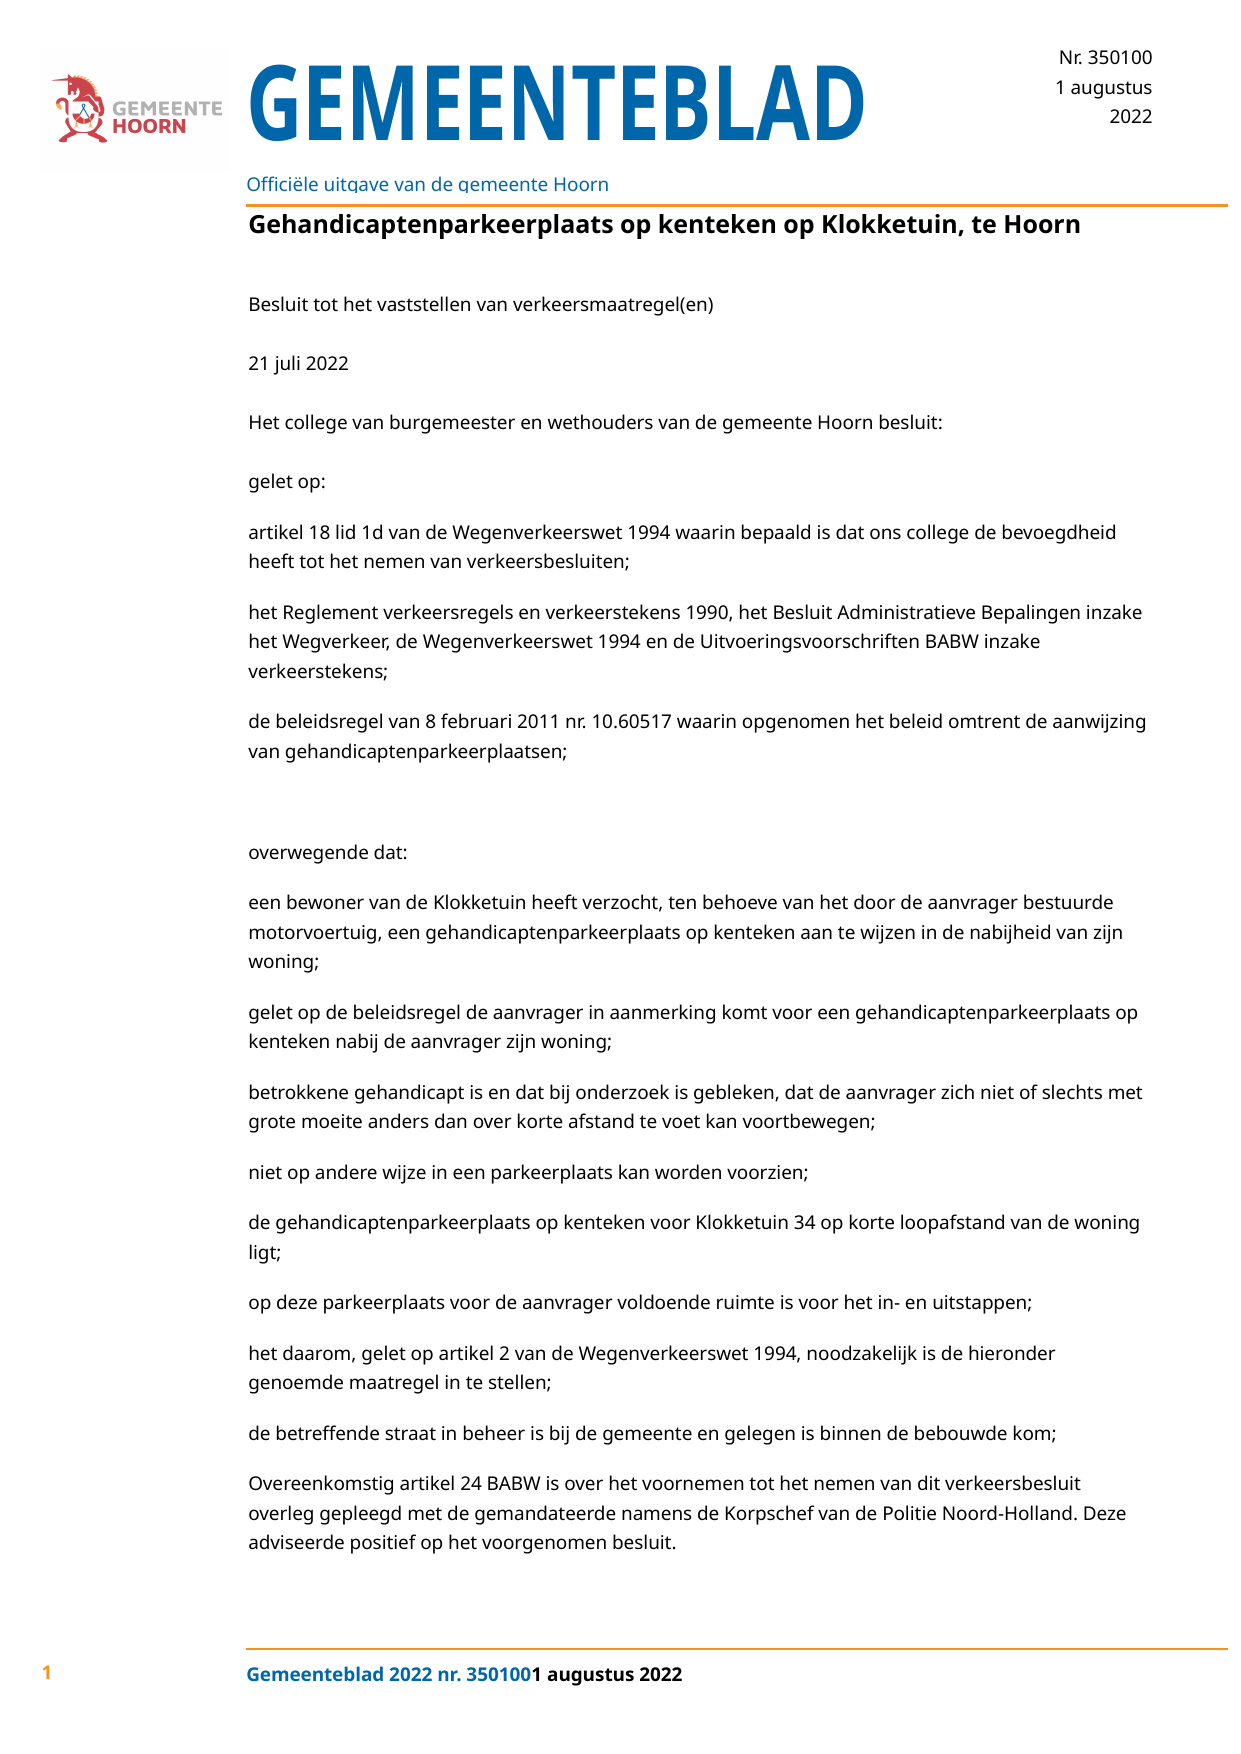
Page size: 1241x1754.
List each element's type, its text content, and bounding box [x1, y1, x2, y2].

text niet op andere wijze in een parkeerplaats kan worden voorzien; [248, 1159, 1152, 1185]
text het Reglement verkeersregels en verkeerstekens 1990, het Besluit Administratieve Bepalingen inzake het Wegverkeer, de Wegenverkeerswet 1994 en de Uitvoeringsvoorschriften BABW inzake verkeerstekens; [248, 599, 1152, 684]
text gelet op de beleidsregel de aanvrager in aanmerking komt voor een gehandicaptenparkeerplaats op kenteken nabij de aanvrager zijn woning; [248, 999, 1152, 1054]
text de betreffende straat in beheer is bij de gemeente en gelegen is binnen de bebouwde kom; [248, 1420, 1152, 1446]
text overwegende dat: [248, 839, 1152, 865]
picture [41, 47, 231, 172]
text Gehandicaptenparkeerplaats op kenteken op Klokketuin, te Hoorn [248, 207, 1152, 241]
text artikel 18 lid 1d van de Wegenverkeerswet 1994 waarin bepaald is dat ons college de bevoegdheid heeft tot het nemen van verkeersbesluiten; [248, 519, 1152, 574]
text het daarom, gelet op artikel 2 van de Wegenverkeerswet 1994, noodzakelijk is de hieronder genoemde maatregel in te stellen; [248, 1340, 1152, 1395]
text de gehandicaptenparkeerplaats op kenteken voor Klokketuin 34 op korte loopafstand van de woning ligt; [248, 1209, 1152, 1265]
text de beleidsregel van 8 februari 2011 nr. 10.60517 waarin opgenomen het beleid omtrent de aanwijzing van gehandicaptenparkeerplaatsen; [248, 708, 1152, 764]
text een bewoner van de Klokketuin heeft verzocht, ten behoeve van het door de aanvrager bestuurde motorvoertuig, een gehandicaptenparkeerplaats op kenteken aan te wijzen in de nabijheid van zijn woning; [248, 889, 1152, 974]
text gelet op: [248, 468, 1152, 494]
text 21 juli 2022 [248, 350, 1152, 376]
text Overeenkomstig artikel 24 BABW is over het voornemen tot het nemen van dit verkeersbesluit overleg gepleegd met de gemandateerde namens de Korpschef van de Politie Noord-Holland. Deze adviseerde positief op het voorgenomen besluit. [248, 1470, 1152, 1555]
text op deze parkeerplaats voor de aanvrager voldoende ruimte is voor het in- en uitstappen; [248, 1289, 1152, 1315]
text betrokkene gehandicapt is en dat bij onderzoek is gebleken, dat de aanvrager zich niet of slechts met grote moeite anders dan over korte afstand te voet kan voortbewegen; [248, 1079, 1152, 1134]
text Het college van burgemeester en wethouders van de gemeente Hoorn besluit: [248, 409, 1152, 435]
text Besluit tot het vaststellen van verkeersmaatregel(en) [248, 291, 1152, 317]
